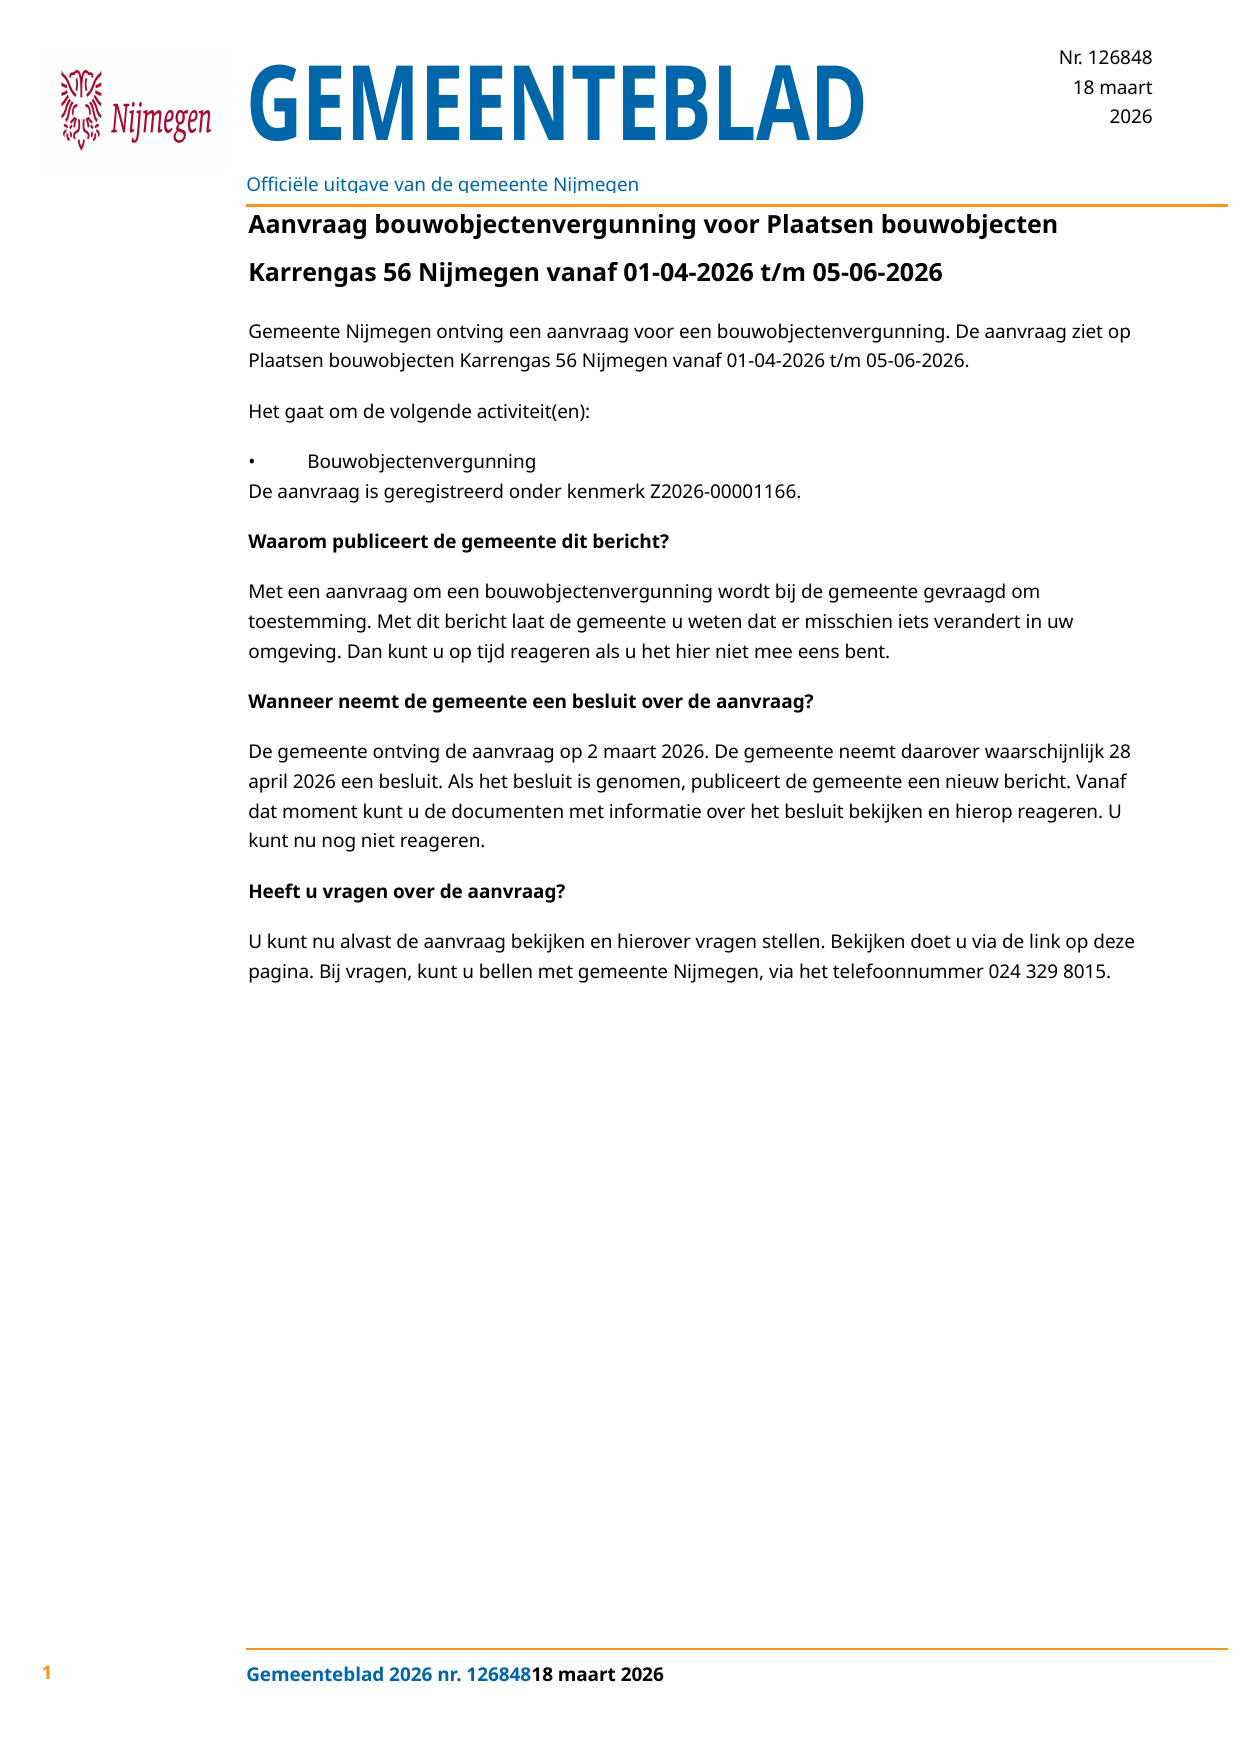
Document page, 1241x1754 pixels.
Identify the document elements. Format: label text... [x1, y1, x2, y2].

text Heeft u vragen over de aanvraag? [248, 878, 1152, 904]
list Bouwobjectenvergunning [248, 448, 1152, 474]
text Waarom publiceert de gemeente dit bericht? [248, 528, 1152, 554]
text Gemeente Nijmegen ontving een aanvraag voor een bouwobjectenvergunning. De aanvraag ziet op Plaatsen bouwobjecten Karrengas 56 Nijmegen vanaf 01-04-2026 t/m 05-06-2026. [248, 318, 1152, 373]
text Met een aanvraag om een bouwobjectenvergunning wordt bij de gemeente gevraagd om toestemming. Met dit bericht laat de gemeente u weten dat er misschien iets verandert in uw omgeving. Dan kunt u op tijd reageren als u het hier niet mee eens bent. [248, 579, 1152, 664]
text Wanneer neemt de gemeente een besluit over de aanvraag? [248, 688, 1152, 714]
text Aanvraag bouwobjectenvergunning voor Plaatsen bouwobjecten Karrengas 56 Nijmegen vanaf 01-04-2026 t/m 05-06-2026 [248, 207, 1152, 288]
picture [41, 47, 231, 172]
text U kunt nu alvast de aanvraag bekijken en hierover vragen stellen. Bekijken doet u via de link op deze pagina. Bij vragen, kunt u bellen met gemeente Nijmegen, via het telefoonnummer 024 329 8015. [248, 928, 1152, 984]
text Het gaat om de volgende activiteit(en): [248, 398, 1152, 424]
text De gemeente ontving de aanvraag op 2 maart 2026. De gemeente neemt daarover waarschijnlijk 28 april 2026 een besluit. Als het besluit is genomen, publiceert de gemeente een nieuw bericht. Vanaf dat moment kunt u de documenten met informatie over het besluit bekijken en hierop reageren. U kunt nu nog niet reageren. [248, 739, 1152, 853]
text De aanvraag is geregistreerd onder kenmerk Z2026-00001166. [248, 478, 1152, 504]
